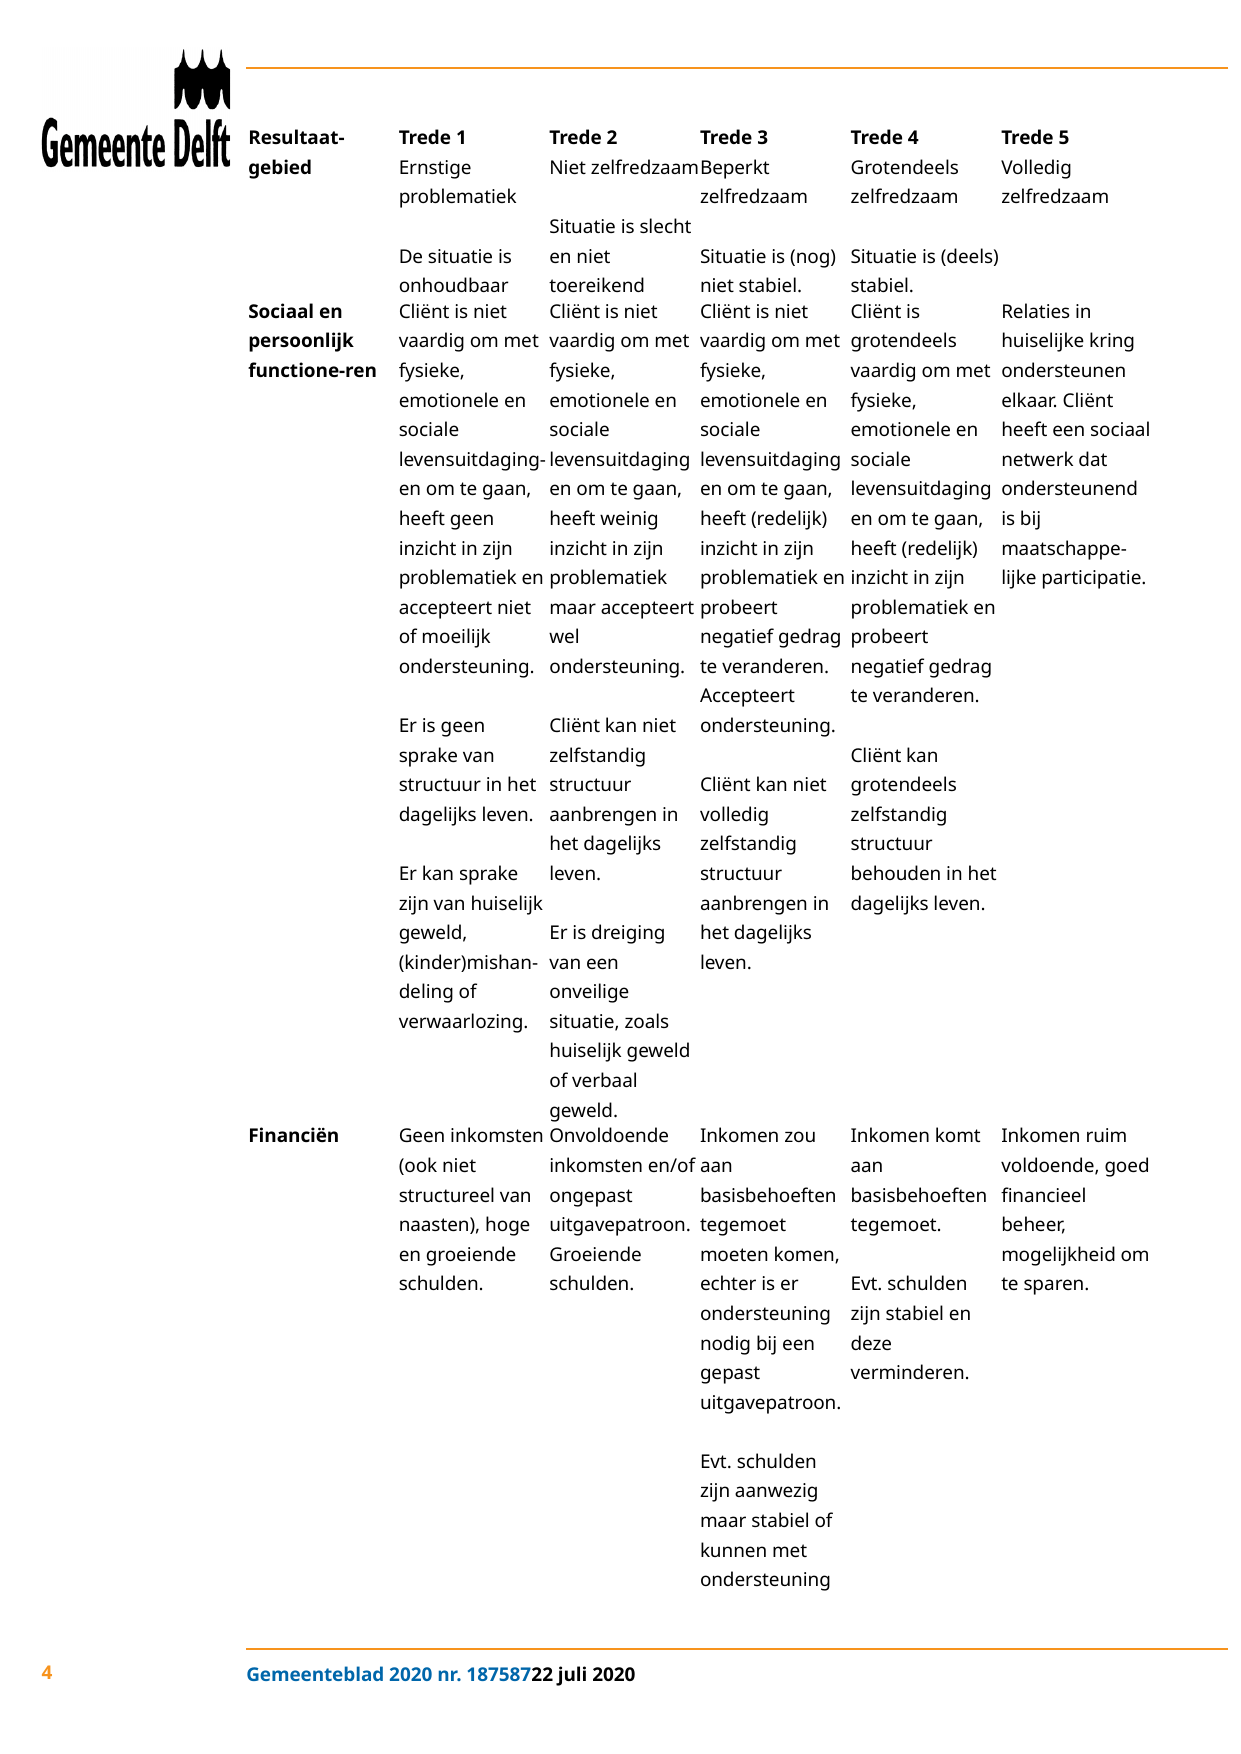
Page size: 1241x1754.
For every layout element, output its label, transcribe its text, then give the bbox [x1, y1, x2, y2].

table_header Trede 1 Ernstige problematiek De situatie is onhoudbaar [399, 125, 549, 298]
table_cell Inkomen ruim voldoende, goed financieel beheer, mogelijkheid om te sparen. [1001, 1123, 1152, 1592]
table_header Trede 3 Beperkt zelfredzaam Situatie is (nog) niet stabiel. [700, 125, 850, 298]
table_cell Inkomen komt aan basisbehoeften tegemoet. Evt. schulden zijn stabiel en deze verminderen. [850, 1123, 1001, 1592]
table_cell Cliënt is niet vaardig om met fysieke, emotionele en sociale levensuitdagingen om te gaan, heeft weinig inzicht in zijn problematiek maar accepteert wel ondersteuning. Cliënt kan niet zelfstandig structuur aanbrengen in het dagelijks leven. Er is dreiging van een onveilige situatie, zoals huiselijk geweld of verbaal geweld. [549, 298, 700, 1123]
table_cell Onvoldoende inkomsten en/of ongepast uitgavepatroon. Groeiende schulden. [549, 1123, 700, 1592]
table_cell Relaties in huiselijke kring ondersteunen elkaar. Cliënt heeft een sociaal netwerk dat ondersteunend is bij maatschappe-lijke participatie. [1001, 298, 1152, 1123]
table_header Trede 5 Volledig zelfredzaam [1001, 125, 1152, 298]
picture [41, 47, 231, 172]
table_cell Inkomen zou aan basisbehoeften tegemoet moeten komen, echter is er ondersteuning nodig bij een gepast uitgavepatroon. Evt. schulden zijn aanwezig maar stabiel of kunnen met ondersteuning [700, 1123, 850, 1592]
table_cell Geen inkomsten (ook niet structureel van naasten), hoge en groeiende schulden. [399, 1123, 549, 1592]
table_cell Cliënt is grotendeels vaardig om met fysieke, emotionele en sociale levensuitdagingen om te gaan, heeft (redelijk) inzicht in zijn problematiek en probeert negatief gedrag te veranderen. Cliënt kan grotendeels zelfstandig structuur behouden in het dagelijks leven. [850, 298, 1001, 1123]
table_cell Cliënt is niet vaardig om met fysieke, emotionele en sociale levensuitdagingen om te gaan, heeft (redelijk) inzicht in zijn problematiek en probeert negatief gedrag te veranderen. Accepteert ondersteuning. Cliënt kan niet volledig zelfstandig structuur aanbrengen in het dagelijks leven. [700, 298, 850, 1123]
table_cell Cliënt is niet vaardig om met fysieke, emotionele en sociale levensuitdaging-en om te gaan, heeft geen inzicht in zijn problematiek en accepteert niet of moeilijk ondersteuning. Er is geen sprake van structuur in het dagelijks leven. Er kan sprake zijn van huiselijk geweld, (kinder)mishan-deling of verwaarlozing. [399, 298, 549, 1123]
table_cell Financiën [248, 1123, 398, 1592]
table_header Trede 2 Niet zelfredzaam Situatie is slecht en niet toereikend [549, 125, 700, 298]
table_header Trede 4 Grotendeels zelfredzaam Situatie is (deels) stabiel. [850, 125, 1001, 298]
table_cell Sociaal en persoonlijk functione-ren [248, 298, 398, 1123]
table_header Resultaat-gebied [248, 125, 398, 298]
